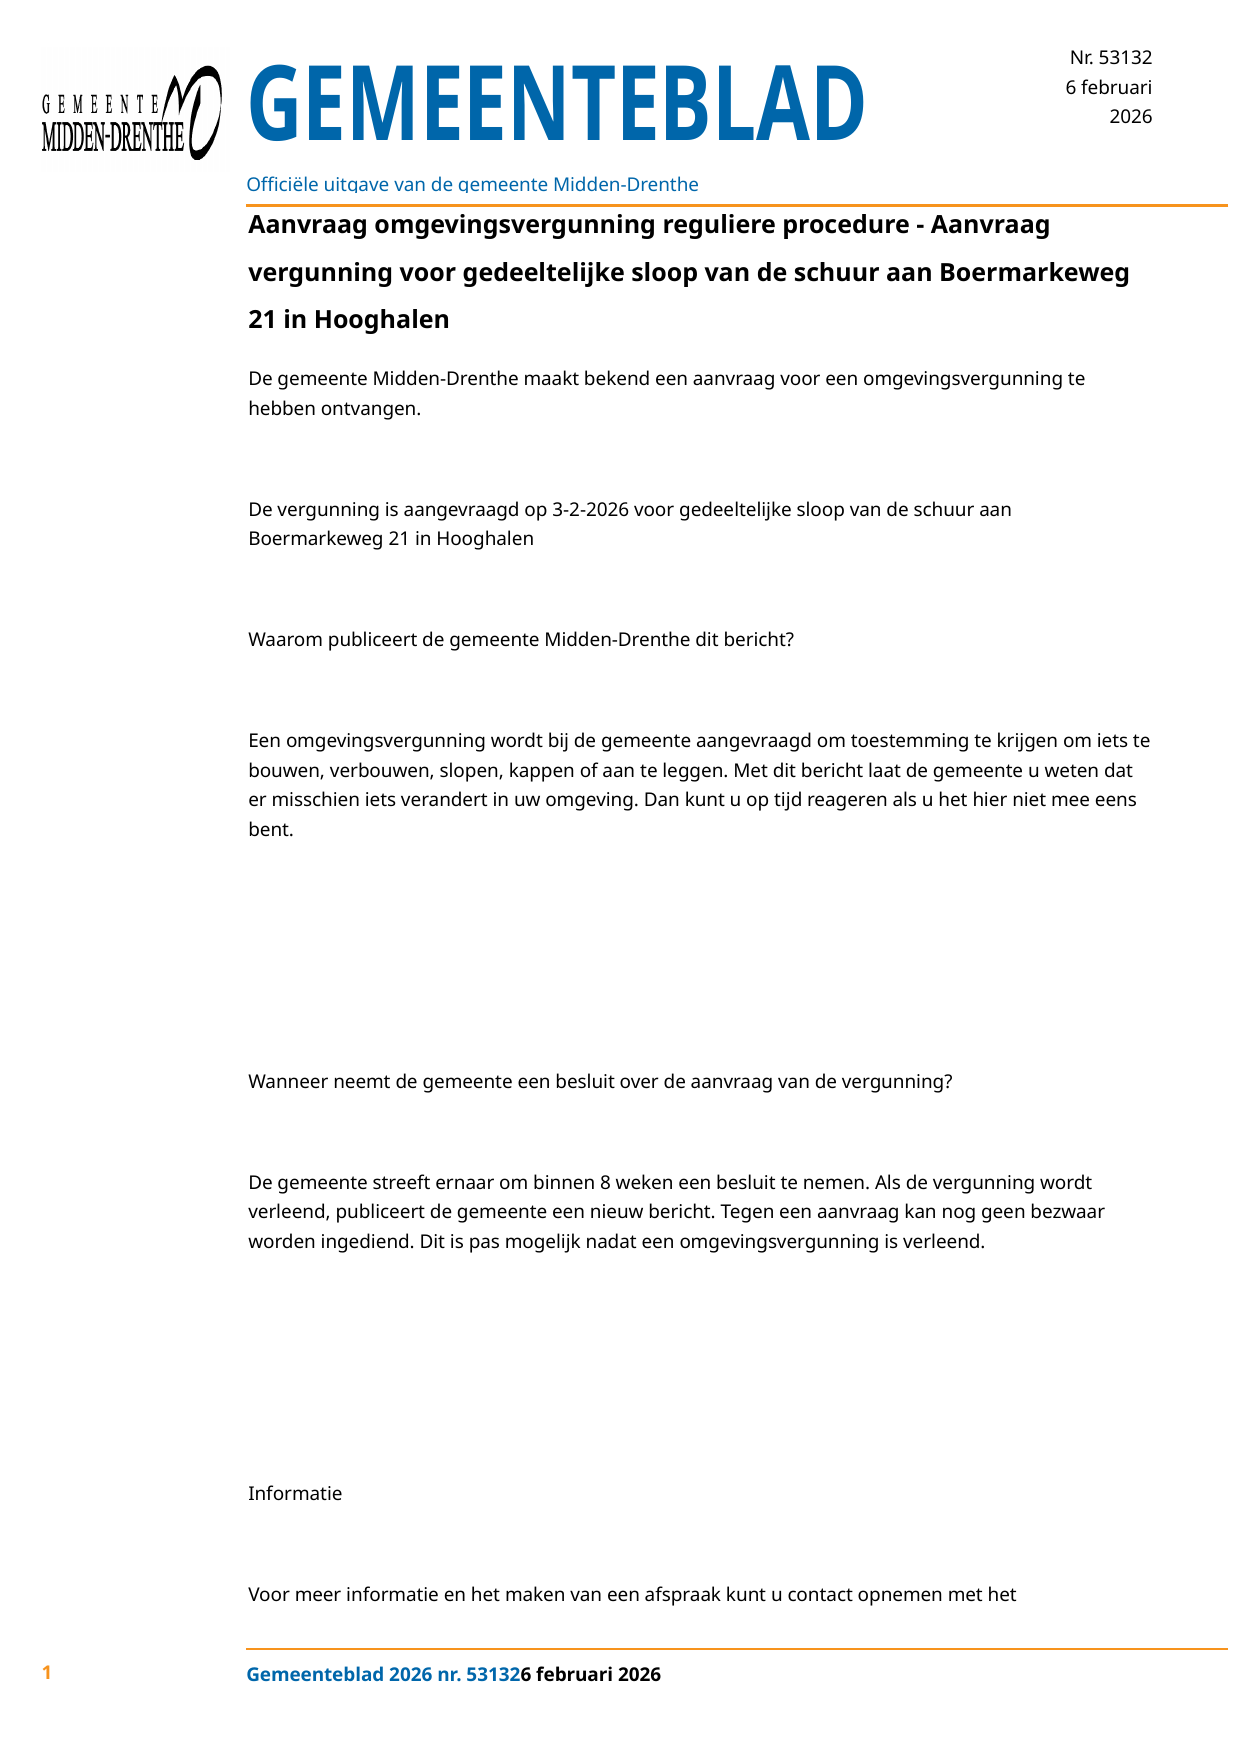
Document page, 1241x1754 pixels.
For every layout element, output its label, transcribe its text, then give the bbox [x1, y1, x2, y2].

text Waarom publiceert de gemeente Midden-Drenthe dit bericht? [248, 626, 1152, 652]
text De gemeente streeft ernaar om binnen 8 weken een besluit te nemen. Als de vergunning wordt verleend, publiceert de gemeente een nieuw bericht. Tegen een aanvraag kan nog geen bezwaar worden ingediend. Dit is pas mogelijk nadat een omgevingsvergunning is verleend. [248, 1169, 1152, 1254]
text De gemeente Midden-Drenthe maakt bekend een aanvraag voor een omgevingsvergunning te hebben ontvangen. [248, 366, 1152, 421]
picture [41, 47, 231, 172]
text Informatie [248, 1480, 1152, 1506]
text De vergunning is aangevraagd op 3-2-2026 voor gedeeltelijke sloop van de schuur aan Boermarkeweg 21 in Hooghalen [248, 496, 1152, 551]
text Een omgevingsvergunning wordt bij de gemeente aangevraagd om toestemming te krijgen om iets te bouwen, verbouwen, slopen, kappen of aan te leggen. Met dit bericht laat de gemeente u weten dat er misschien iets verandert in uw omgeving. Dan kunt u op tijd reageren als u het hier niet mee eens bent. [248, 727, 1152, 842]
text Voor meer informatie en het maken van een afspraak kunt u contact opnemen met het [248, 1581, 1152, 1607]
text Wanneer neemt de gemeente een besluit over de aanvraag van de vergunning? [248, 1068, 1152, 1094]
text Aanvraag omgevingsvergunning reguliere procedure - Aanvraag vergunning voor gedeeltelijke sloop van de schuur aan Boermarkeweg 21 in Hooghalen [248, 207, 1152, 336]
